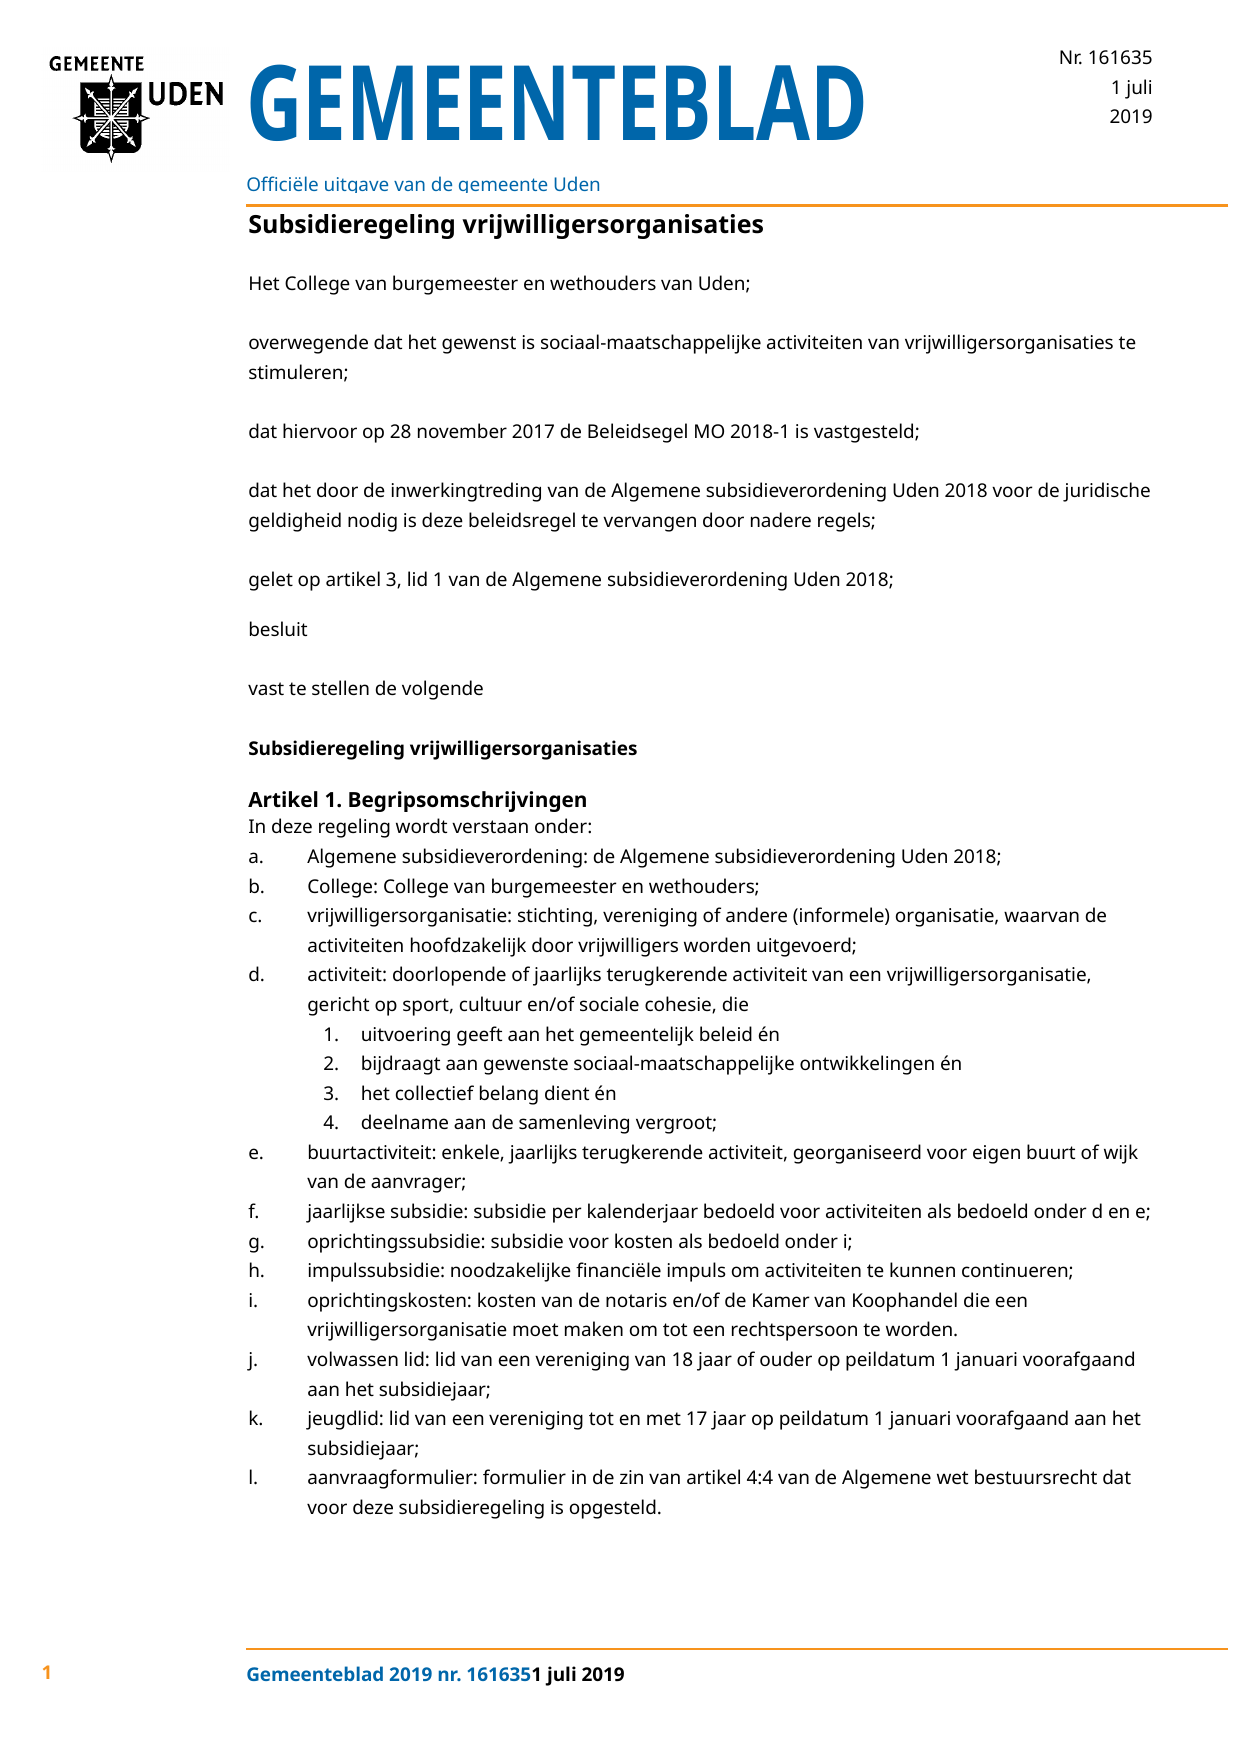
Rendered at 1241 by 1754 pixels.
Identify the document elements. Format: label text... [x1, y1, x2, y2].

picture [41, 47, 231, 172]
text Artikel 1. Begripsomschrijvingen [248, 785, 1152, 814]
text In deze regeling wordt verstaan onder: [248, 814, 1152, 839]
text Het College van burgemeester en wethouders van Uden; [248, 270, 1152, 296]
text Subsidieregeling vrijwilligersorganisaties [248, 735, 1152, 761]
text dat hiervoor op 28 november 2017 de Beleidsegel MO 2018-1 is vastgesteld; [248, 418, 1152, 444]
text gelet op artikel 3, lid 1 van de Algemene subsidieverordening Uden 2018; [248, 566, 1152, 592]
text overwegende dat het gewenst is sociaal-maatschappelijke activiteiten van vrijwilligersorganisaties te stimuleren; [248, 329, 1152, 385]
text dat het door de inwerkingtreding van de Algemene subsidieverordening Uden 2018 voor de juridische geldigheid nodig is deze beleidsregel te vervangen door nadere regels; [248, 477, 1152, 533]
list uitvoering geeft aan het gemeentelijk beleid én [323, 1021, 1152, 1046]
list impulssubsidie: noodzakelijke financiële impuls om activiteiten te kunnen continueren; [248, 1257, 1152, 1283]
text Subsidieregeling vrijwilligersorganisaties [248, 207, 1152, 241]
list aanvraagformulier: formulier in de zin van artikel 4:4 van de Algemene wet bestuursrecht dat voor deze subsidieregeling is opgesteld. [248, 1464, 1152, 1520]
list activiteit: doorlopende of jaarlijks terugkerende activiteit van een vrijwilligersorganisatie, gericht op sport, cultuur en/of sociale cohesie, die [248, 962, 1152, 1017]
list jaarlijkse subsidie: subsidie per kalenderjaar bedoeld voor activiteiten als bedoeld onder d en e; [248, 1198, 1152, 1224]
list bijdraagt aan gewenste sociaal-maatschappelijke ontwikkelingen én [323, 1050, 1152, 1076]
list volwassen lid: lid van een vereniging van 18 jaar of ouder op peildatum 1 januari voorafgaand aan het subsidiejaar; [248, 1346, 1152, 1401]
list jeugdlid: lid van een vereniging tot en met 17 jaar op peildatum 1 januari voorafgaand aan het subsidiejaar; [248, 1405, 1152, 1461]
list College: College van burgemeester en wethouders; [248, 873, 1152, 898]
text besluit [248, 616, 1152, 642]
list het collectief belang dient én [323, 1080, 1152, 1106]
list Algemene subsidieverordening: de Algemene subsidieverordening Uden 2018; [248, 843, 1152, 869]
list vrijwilligersorganisatie: stichting, vereniging of andere (informele) organisatie, waarvan de activiteiten hoofdzakelijk door vrijwilligers worden uitgevoerd; [248, 902, 1152, 958]
list buurtactiviteit: enkele, jaarlijks terugkerende activiteit, georganiseerd voor eigen buurt of wijk van de aanvrager; [248, 1139, 1152, 1194]
list oprichtingskosten: kosten van de notaris en/of de Kamer van Koophandel die een vrijwilligersorganisatie moet maken om tot een rechtspersoon te worden. [248, 1287, 1152, 1342]
text vast te stellen de volgende [248, 676, 1152, 701]
list deelname aan de samenleving vergroot; [323, 1109, 1152, 1135]
list oprichtingssubsidie: subsidie voor kosten als bedoeld onder i; [248, 1228, 1152, 1253]
